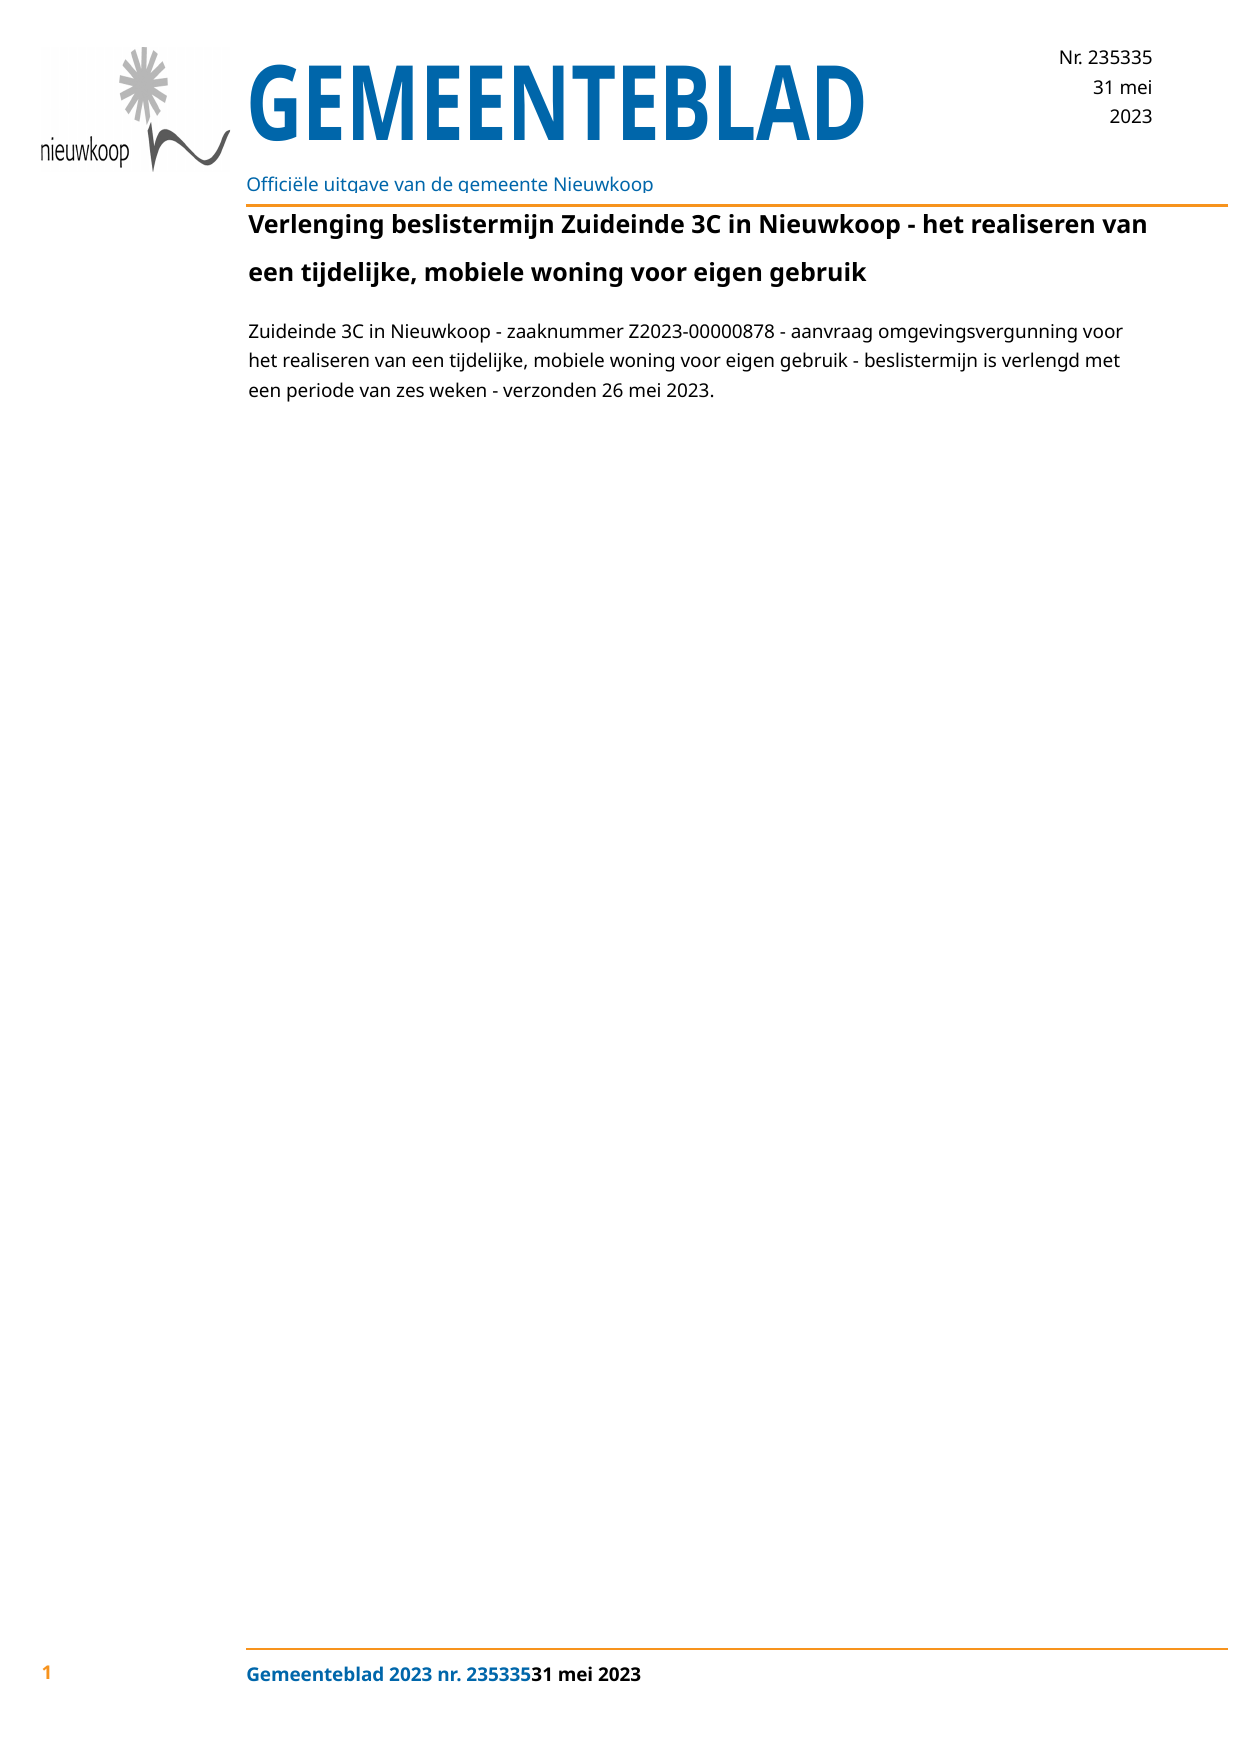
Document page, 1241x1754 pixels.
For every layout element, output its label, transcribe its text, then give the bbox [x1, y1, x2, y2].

picture [41, 47, 231, 172]
text Zuideinde 3C in Nieuwkoop - zaaknummer Z2023-00000878 - aanvraag omgevingsvergunning voor het realiseren van een tijdelijke, mobiele woning voor eigen gebruik - beslistermijn is verlengd met een periode van zes weken - verzonden 26 mei 2023. [248, 318, 1152, 403]
text Verlenging beslistermijn Zuideinde 3C in Nieuwkoop - het realiseren van een tijdelijke, mobiele woning voor eigen gebruik [248, 207, 1152, 288]
